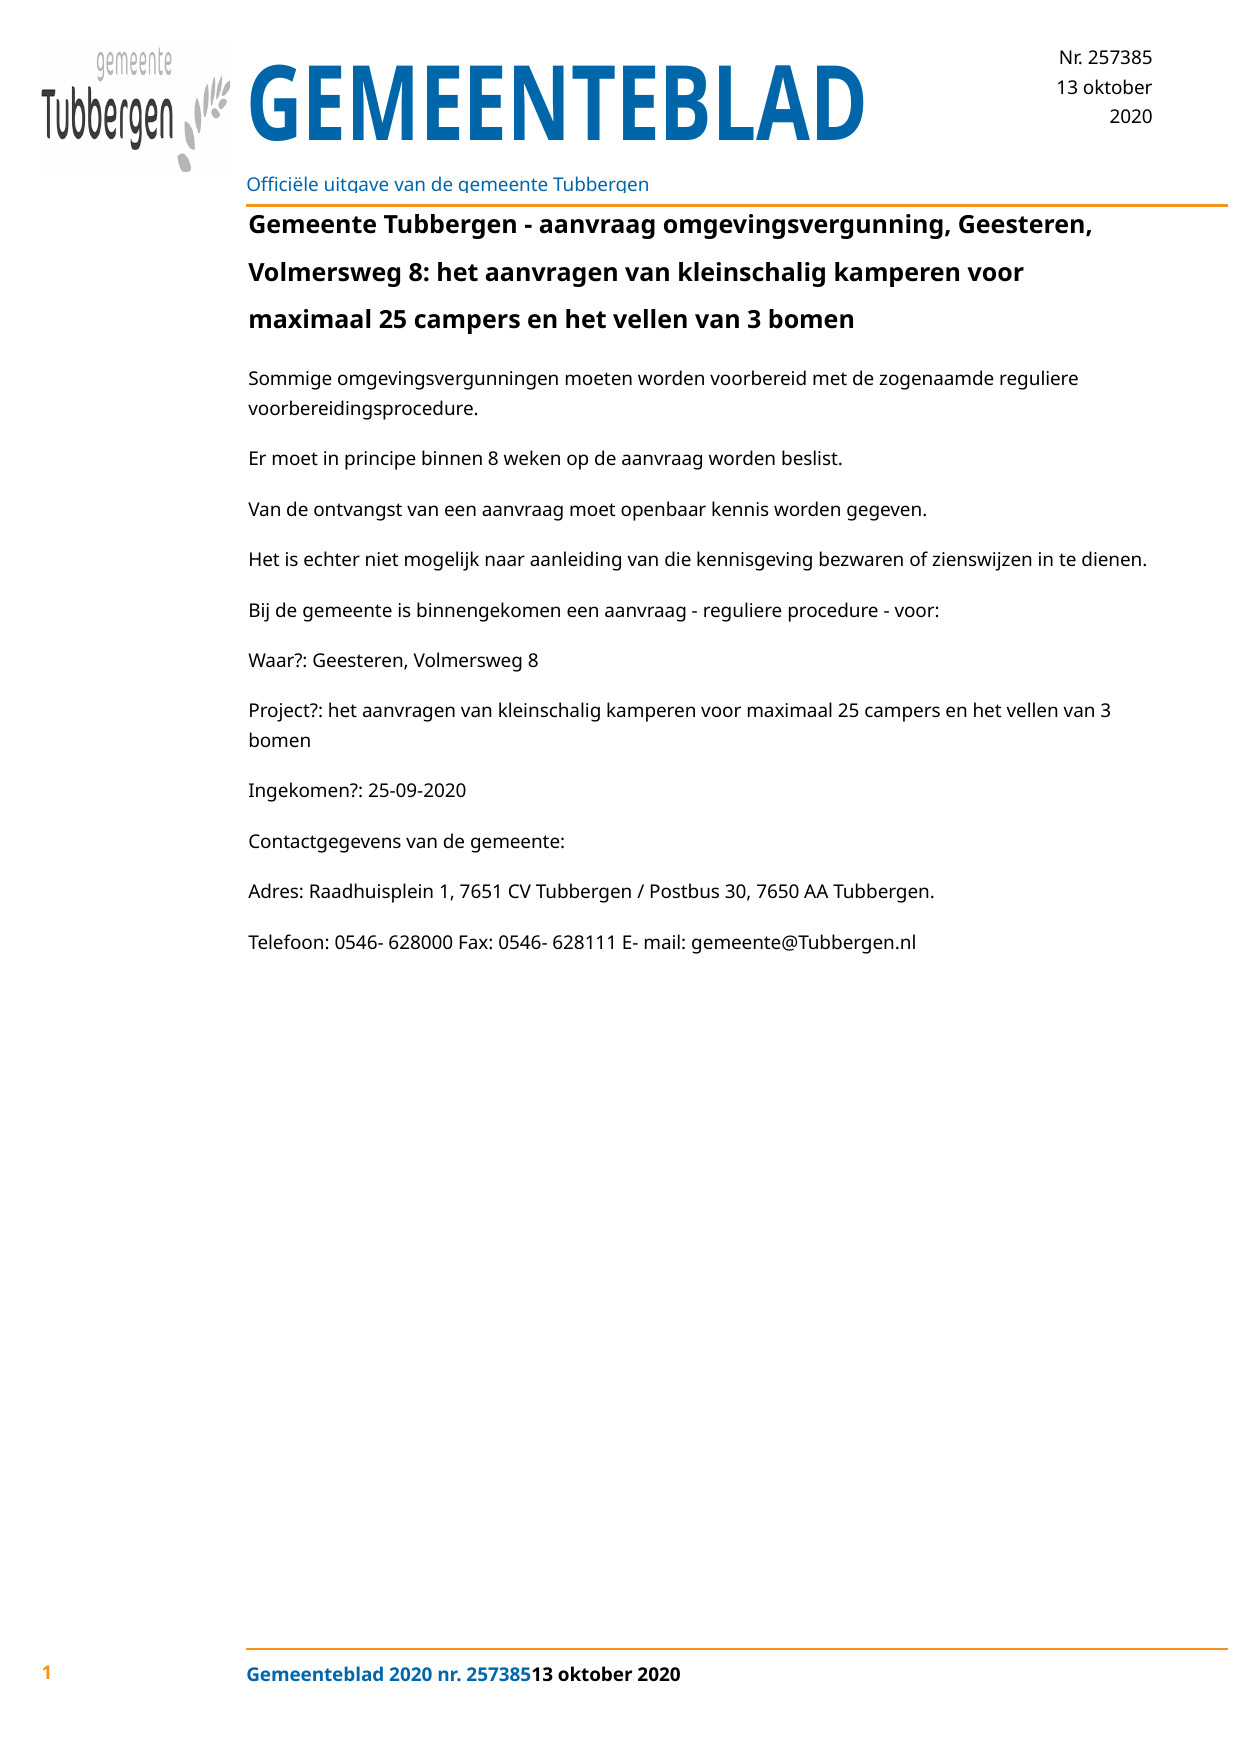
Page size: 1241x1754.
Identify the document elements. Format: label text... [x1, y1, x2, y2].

text Waar?: Geesteren, Volmersweg 8 [248, 647, 1152, 673]
text Bij de gemeente is binnengekomen een aanvraag - reguliere procedure - voor: [248, 597, 1152, 622]
text Er moet in principe binnen 8 weken op de aanvraag worden beslist. [248, 446, 1152, 471]
text Van de ontvangst van een aanvraag moet openbaar kennis worden gegeven. [248, 496, 1152, 522]
picture [41, 47, 231, 172]
text Telefoon: 0546- 628000 Fax: 0546- 628111 E- mail: gemeente@Tubbergen.nl [248, 929, 1152, 954]
text Gemeente Tubbergen - aanvraag omgevingsvergunning, Geesteren, Volmersweg 8: het aanvragen van kleinschalig kamperen voor maximaal 25 campers en het vellen van 3 bomen [248, 207, 1152, 336]
text Adres: Raadhuisplein 1, 7651 CV Tubbergen / Postbus 30, 7650 AA Tubbergen. [248, 878, 1152, 904]
text Sommige omgevingsvergunningen moeten worden voorbereid met de zogenaamde reguliere voorbereidingsprocedure. [248, 366, 1152, 421]
text Project?: het aanvragen van kleinschalig kamperen voor maximaal 25 campers en het vellen van 3 bomen [248, 698, 1152, 753]
text Het is echter niet mogelijk naar aanleiding van die kennisgeving bezwaren of zienswijzen in te dienen. [248, 546, 1152, 572]
text Contactgegevens van de gemeente: [248, 828, 1152, 854]
text Ingekomen?: 25-09-2020 [248, 778, 1152, 803]
